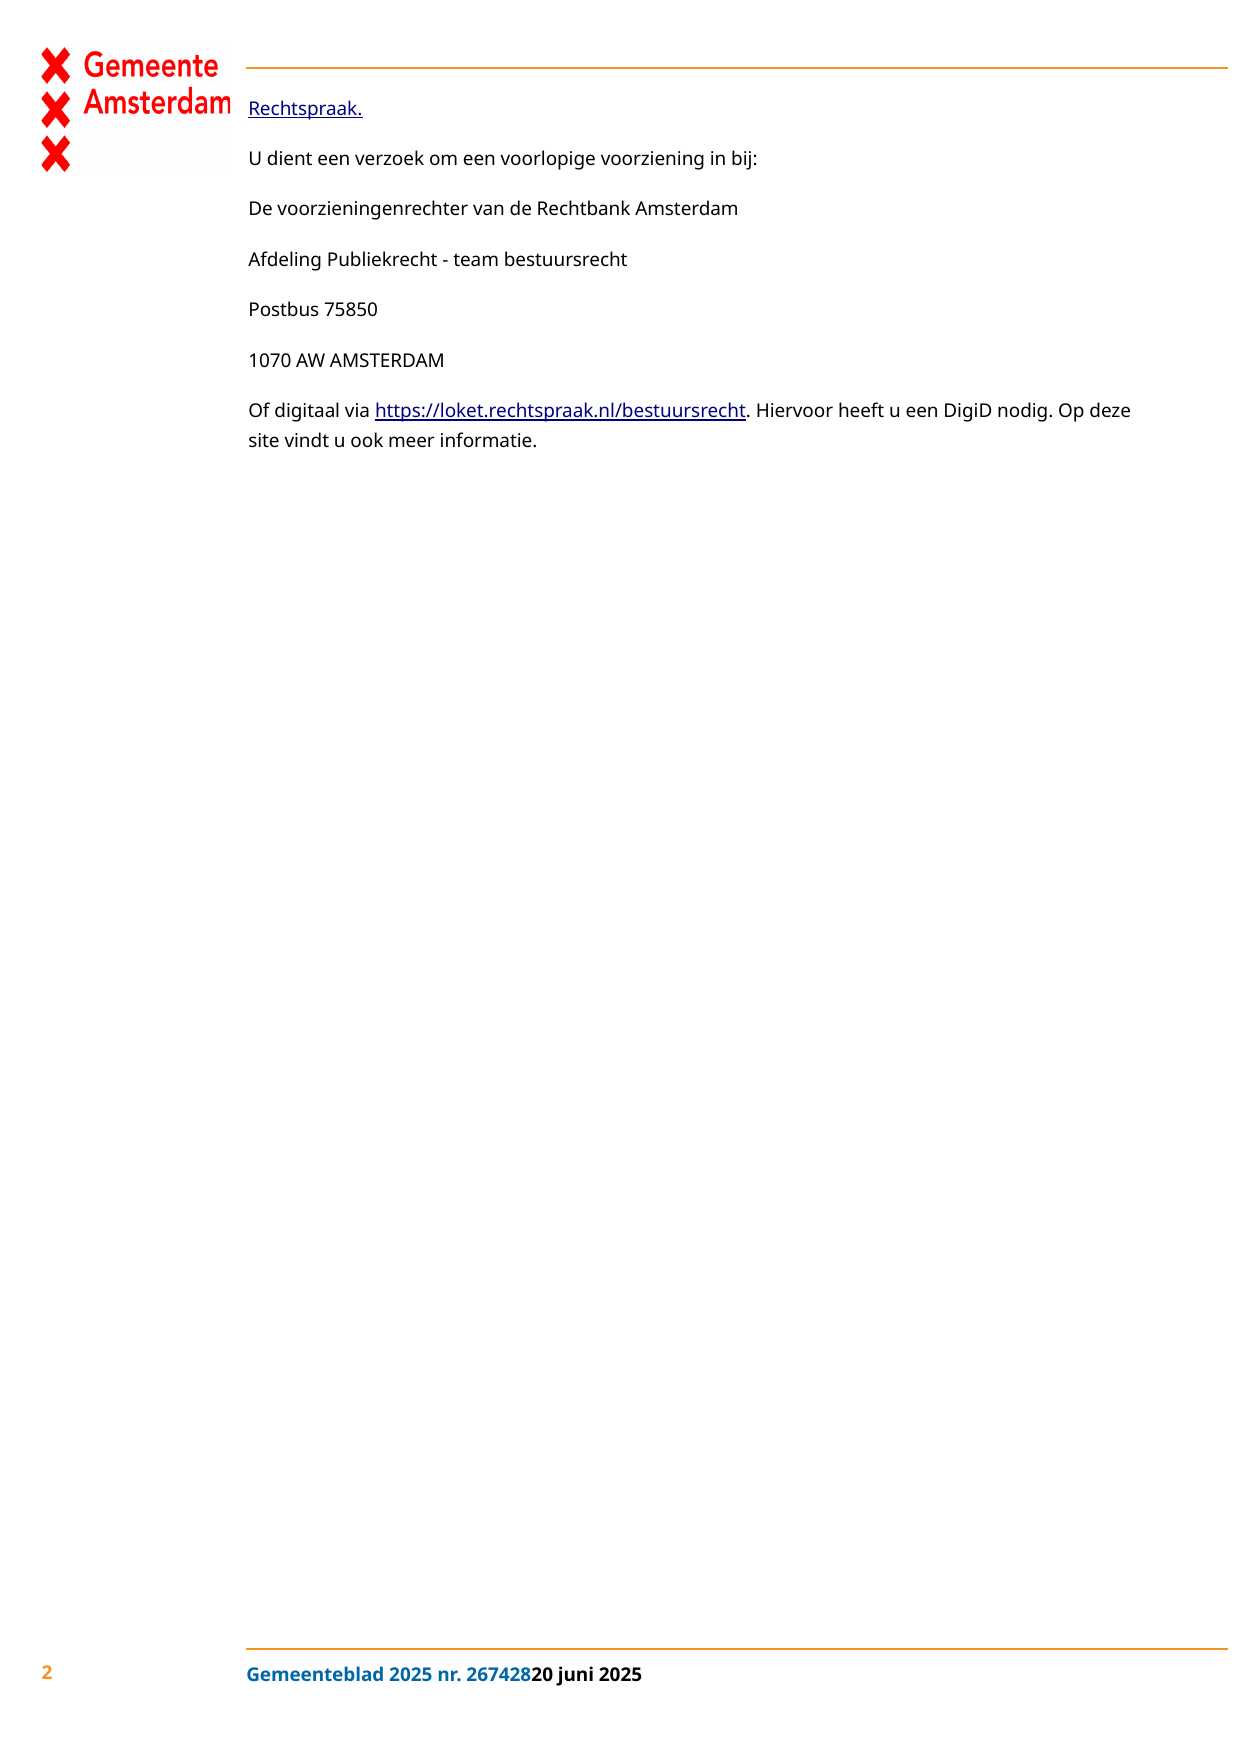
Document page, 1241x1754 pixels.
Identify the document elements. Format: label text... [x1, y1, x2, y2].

text 1070 AW AMSTERDAM [248, 347, 1152, 373]
text Postbus 75850 [248, 296, 1152, 322]
text Of digitaal via https://loket.rechtspraak.nl/bestuursrecht. Hiervoor heeft u een DigiD nodig. Op deze site vindt u ook meer informatie. [248, 397, 1152, 453]
picture [41, 47, 231, 172]
text De voorzieningenrechter van de Rechtbank Amsterdam [248, 196, 1152, 221]
text Afdeling Publiekrecht - team bestuursrecht [248, 246, 1152, 272]
text U dient een verzoek om een voorlopige voorziening in bij: [248, 145, 1152, 171]
text Rechtspraak. [248, 95, 1152, 121]
